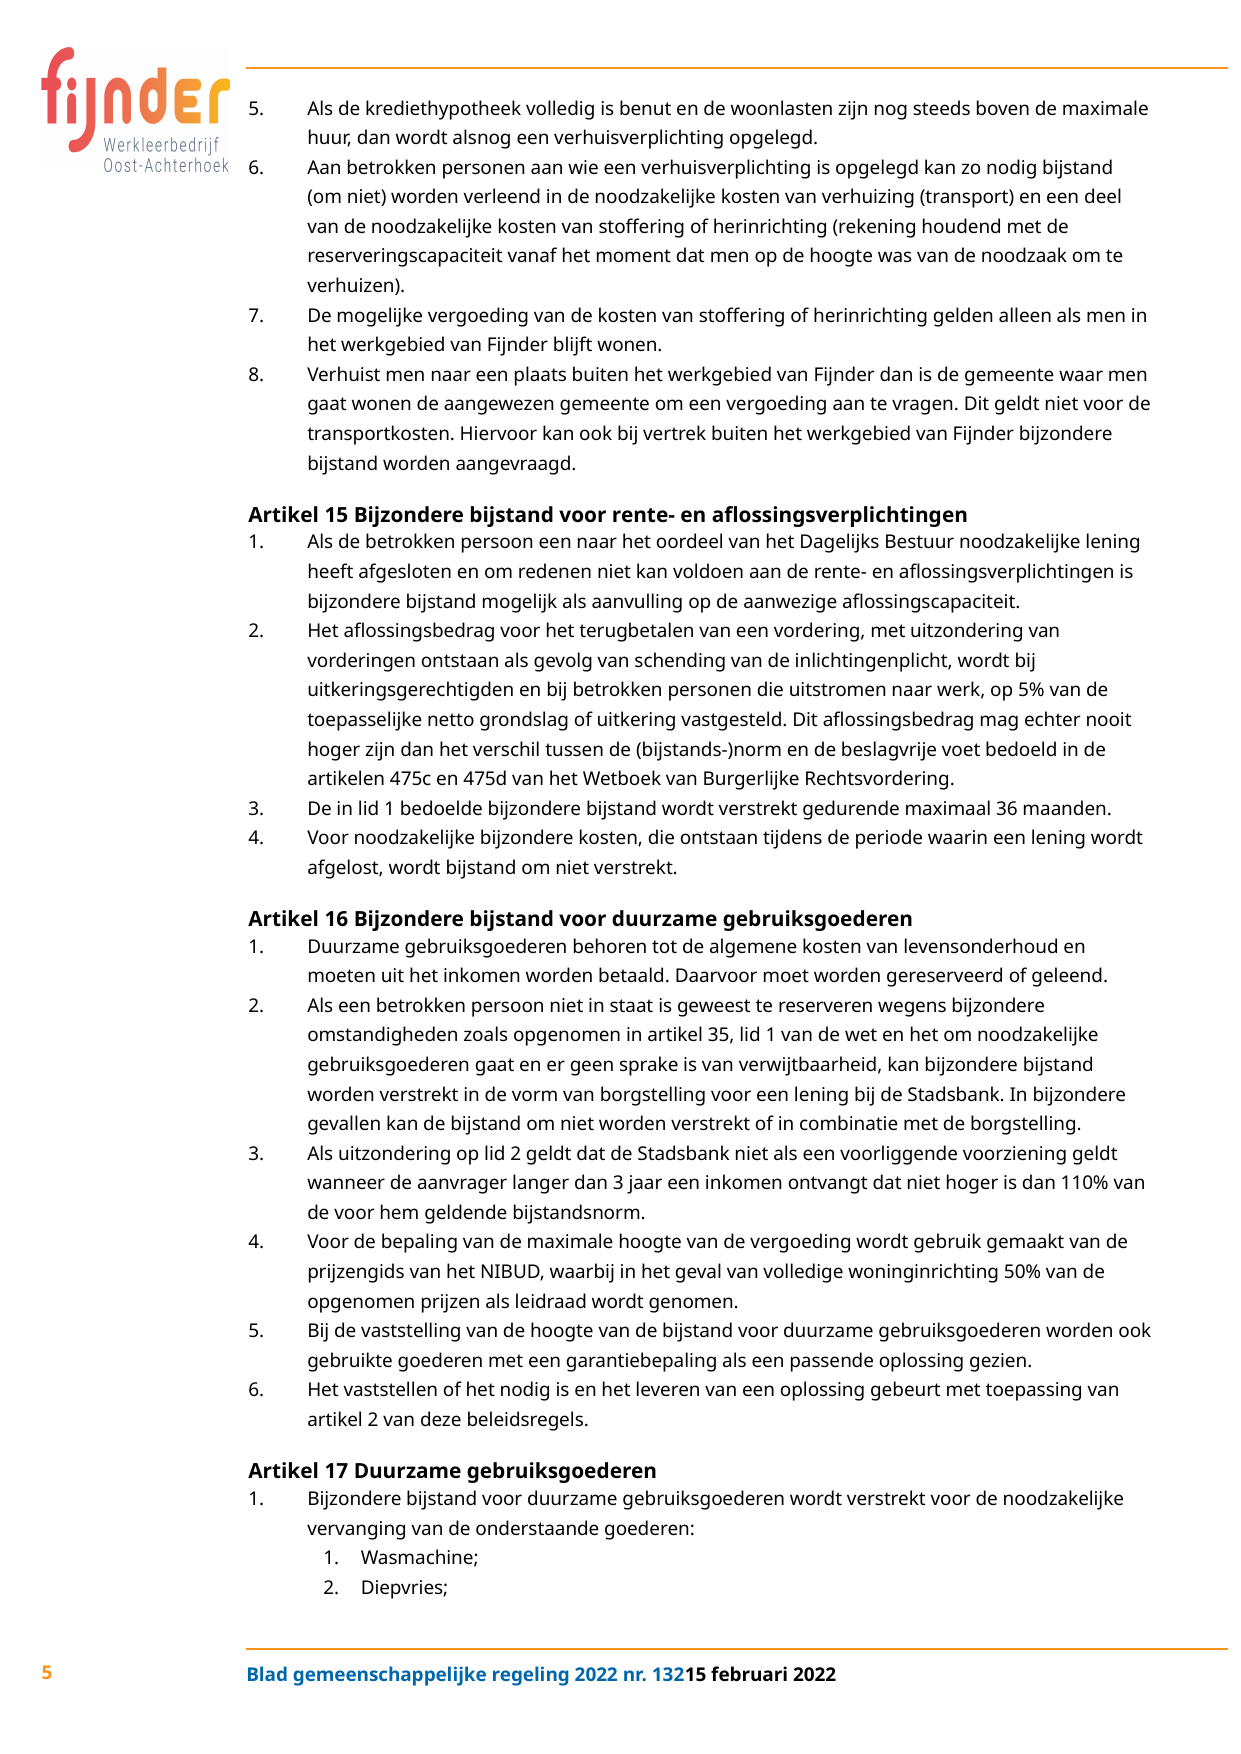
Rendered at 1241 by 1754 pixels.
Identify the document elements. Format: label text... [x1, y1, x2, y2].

list Aan betrokken personen aan wie een verhuisverplichting is opgelegd kan zo nodig bijstand (om niet) worden verleend in de noodzakelijke kosten van verhuizing (transport) en een deel van de noodzakelijke kosten van stoffering of herinrichting (rekening houdend met de reserveringscapaciteit vanaf het moment dat men op de hoogte was van de noodzaak om te verhuizen). [248, 154, 1152, 298]
list Bijzondere bijstand voor duurzame gebruiksgoederen wordt verstrekt voor de noodzakelijke vervanging van de onderstaande goederen: [248, 1485, 1152, 1540]
list Het aflossingsbedrag voor het terugbetalen van een vordering, met uitzondering van vorderingen ontstaan als gevolg van schending van de inlichtingenplicht, wordt bij uitkeringsgerechtigden en bij betrokken personen die uitstromen naar werk, op 5% van de toepasselijke netto grondslag of uitkering vastgesteld. Dit aflossingsbedrag mag echter nooit hoger zijn dan het verschil tussen de (bijstands-)norm en de beslagvrije voet bedoeld in de artikelen 475c en 475d van het Wetboek van Burgerlijke Rechtsvordering. [248, 617, 1152, 791]
list Als een betrokken persoon niet in staat is geweest te reserveren wegens bijzondere omstandigheden zoals opgenomen in artikel 35, lid 1 van de wet en het om noodzakelijke gebruiksgoederen gaat en er geen sprake is van verwijtbaarheid, kan bijzondere bijstand worden verstrekt in de vorm van borgstelling voor een lening bij de Stadsbank. In bijzondere gevallen kan de bijstand om niet worden verstrekt of in combinatie met de borgstelling. [248, 992, 1152, 1136]
list Bij de vaststelling van de hoogte van de bijstand voor duurzame gebruiksgoederen worden ook gebruikte goederen met een garantiebepaling als een passende oplossing gezien. [248, 1317, 1152, 1373]
list Wasmachine; [323, 1544, 1152, 1570]
list Als de krediethypotheek volledig is benut en de woonlasten zijn nog steeds boven de maximale huur, dan wordt alsnog een verhuisverplichting opgelegd. [248, 95, 1152, 150]
text Artikel 16 Bijzondere bijstand voor duurzame gebruiksgoederen [248, 904, 1152, 933]
list Voor de bepaling van de maximale hoogte van de vergoeding wordt gebruik gemaakt van de prijzengids van het NIBUD, waarbij in het geval van volledige woninginrichting 50% van de opgenomen prijzen als leidraad wordt genomen. [248, 1229, 1152, 1314]
list De mogelijke vergoeding van de kosten van stoffering of herinrichting gelden alleen als men in het werkgebied van Fijnder blijft wonen. [248, 302, 1152, 357]
text Artikel 15 Bijzondere bijstand voor rente- en aflossingsverplichtingen [248, 500, 1152, 529]
text Artikel 17 Duurzame gebruiksgoederen [248, 1457, 1152, 1485]
list Voor noodzakelijke bijzondere kosten, die ontstaan tijdens de periode waarin een lening wordt afgelost, wordt bijstand om niet verstrekt. [248, 824, 1152, 880]
list Diepvries; [323, 1574, 1152, 1599]
list De in lid 1 bedoelde bijzondere bijstand wordt verstrekt gedurende maximaal 36 maanden. [248, 795, 1152, 821]
list Duurzame gebruiksgoederen behoren tot de algemene kosten van levensonderhoud en moeten uit het inkomen worden betaald. Daarvoor moet worden gereserveerd of geleend. [248, 933, 1152, 988]
list Verhuist men naar een plaats buiten het werkgebied van Fijnder dan is de gemeente waar men gaat wonen de aangewezen gemeente om een vergoeding aan te vragen. Dit geldt niet voor de transportkosten. Hiervoor kan ook bij vertrek buiten het werkgebied van Fijnder bijzondere bijstand worden aangevraagd. [248, 361, 1152, 476]
picture [41, 47, 231, 172]
list Als de betrokken persoon een naar het oordeel van het Dagelijks Bestuur noodzakelijke lening heeft afgesloten en om redenen niet kan voldoen aan de rente- en aflossingsverplichtingen is bijzondere bijstand mogelijk als aanvulling op de aanwezige aflossingscapaciteit. [248, 529, 1152, 613]
list Als uitzondering op lid 2 geldt dat de Stadsbank niet als een voorliggende voorziening geldt wanneer de aanvrager langer dan 3 jaar een inkomen ontvangt dat niet hoger is dan 110% van de voor hem geldende bijstandsnorm. [248, 1140, 1152, 1225]
list Het vaststellen of het nodig is en het leveren van een oplossing gebeurt met toepassing van artikel 2 van deze beleidsregels. [248, 1377, 1152, 1432]
